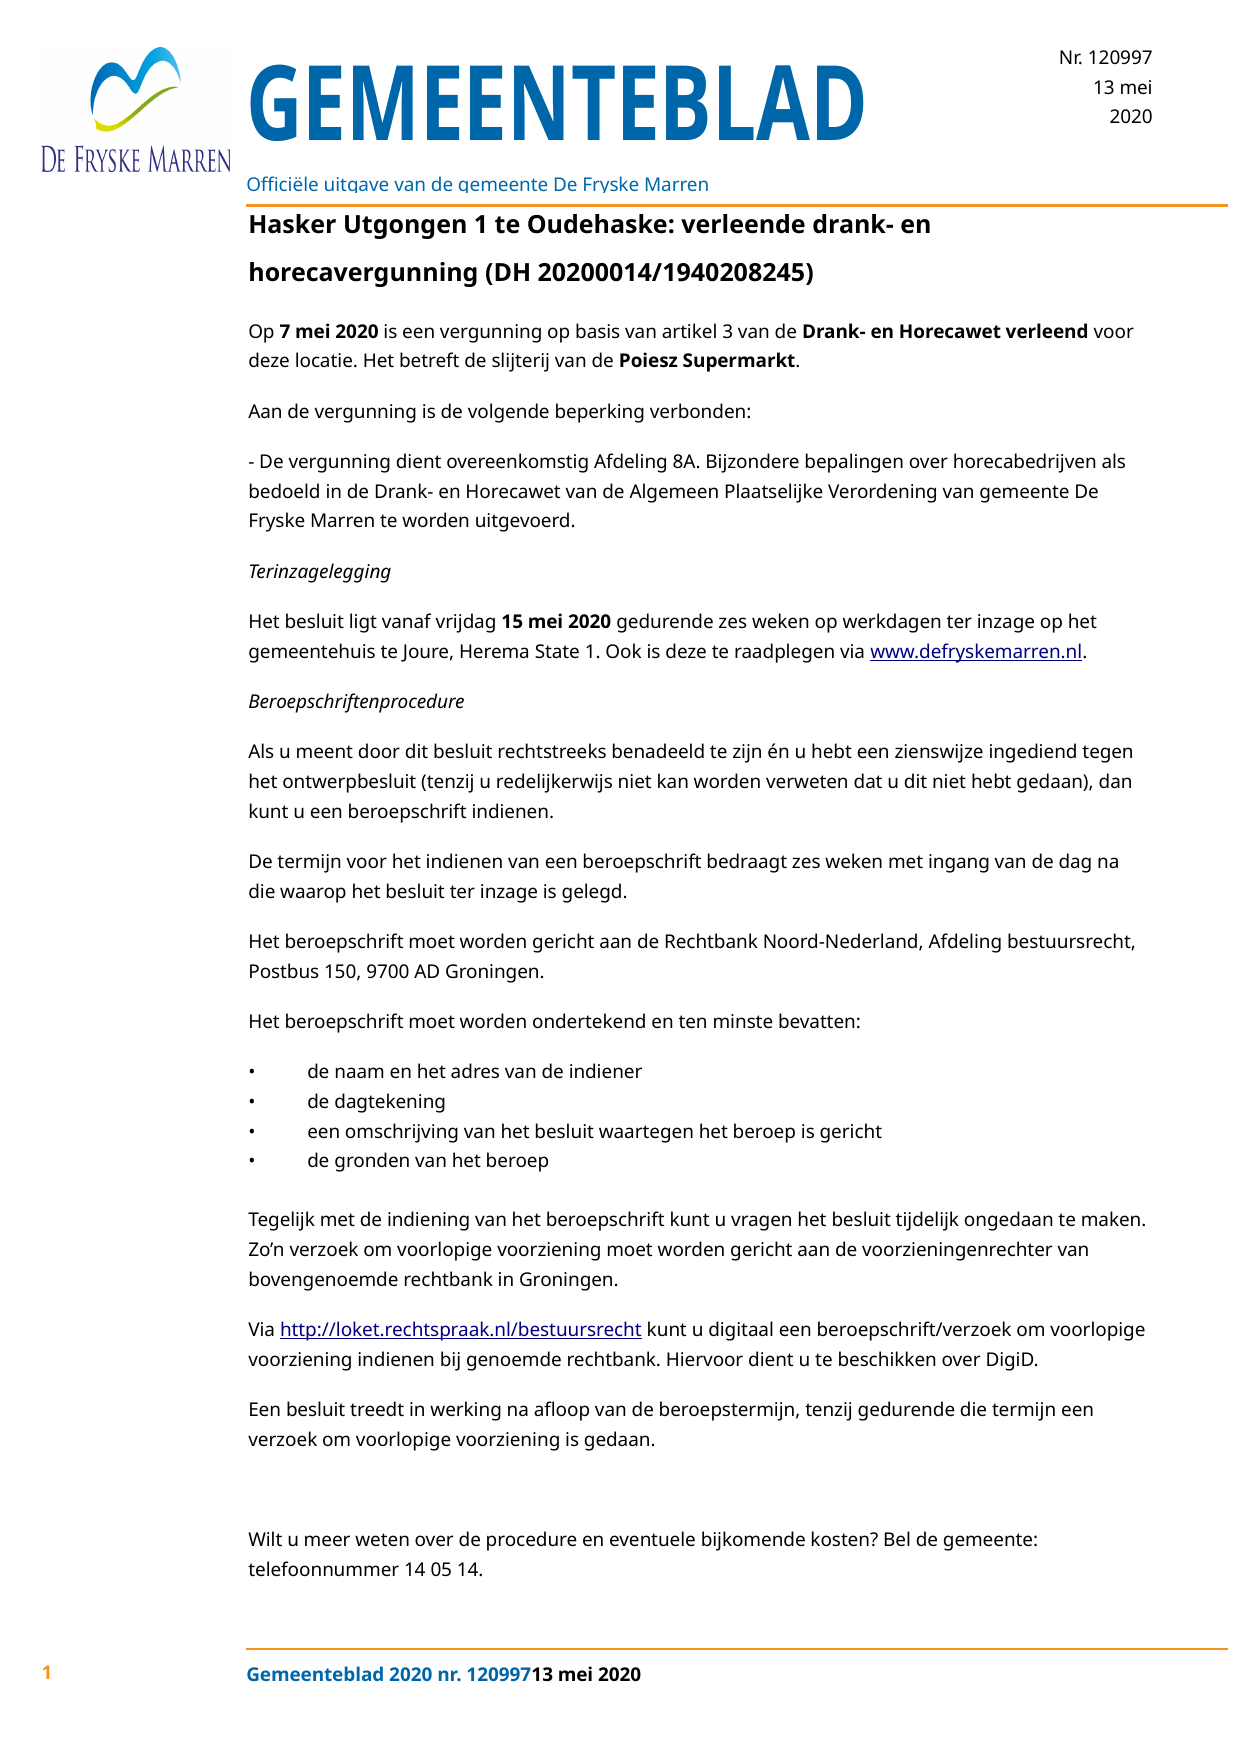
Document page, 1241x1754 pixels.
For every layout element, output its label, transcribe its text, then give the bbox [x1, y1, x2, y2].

picture [41, 47, 231, 172]
text Als u meent door dit besluit rechtstreeks benadeeld te zijn én u hebt een zienswijze ingediend tegen het ontwerpbesluit (tenzij u redelijkerwijs niet kan worden verweten dat u dit niet hebt gedaan), dan kunt u een beroepschrift indienen. [248, 739, 1152, 824]
list de naam en het adres van de indiener [248, 1059, 1152, 1084]
text Een besluit treedt in werking na afloop van de beroepstermijn, tenzij gedurende die termijn een verzoek om voorlopige voorziening is gedaan. [248, 1396, 1152, 1452]
text Tegelijk met de indiening van het beroepschrift kunt u vragen het besluit tijdelijk ongedaan te maken. Zo’n verzoek om voorlopige voorziening moet worden gericht aan de voorzieningenrechter van bovengenoemde rechtbank in Groningen. [248, 1207, 1152, 1292]
text Hasker Utgongen 1 te Oudehaske: verleende drank- en horecavergunning (DH 20200014/1940208245) [248, 207, 1152, 288]
list de dagtekening [248, 1088, 1152, 1114]
text Op 7 mei 2020 is een vergunning op basis van artikel 3 van de Drank- en Horecawet verleend voor deze locatie. Het betreft de slijterij van de Poiesz Supermarkt. [248, 318, 1152, 373]
list de gronden van het beroep [248, 1147, 1152, 1173]
text Via http://loket.rechtspraak.nl/bestuursrecht kunt u digitaal een beroepschrift/verzoek om voorlopige voorziening indienen bij genoemde rechtbank. Hiervoor dient u te beschikken over DigiD. [248, 1316, 1152, 1372]
text Terinzagelegging [248, 558, 1152, 584]
text Het beroepschrift moet worden ondertekend en ten minste bevatten: [248, 1008, 1152, 1034]
text - De vergunning dient overeenkomstig Afdeling 8A. Bijzondere bepalingen over horecabedrijven als bedoeld in de Drank- en Horecawet van de Algemeen Plaatselijke Verordening van gemeente De Fryske Marren te worden uitgevoerd. [248, 448, 1152, 533]
text Wilt u meer weten over de procedure en eventuele bijkomende kosten? Bel de gemeente: telefoonnummer 14 05 14. [248, 1527, 1152, 1582]
list een omschrijving van het besluit waartegen het beroep is gericht [248, 1118, 1152, 1144]
text Het beroepschrift moet worden gericht aan de Rechtbank Noord-Nederland, Afdeling bestuursrecht, Postbus 150, 9700 AD Groningen. [248, 928, 1152, 984]
text De termijn voor het indienen van een beroepschrift bedraagt zes weken met ingang van de dag na die waarop het besluit ter inzage is gelegd. [248, 848, 1152, 904]
text Beroepschriftenprocedure [248, 688, 1152, 714]
text Het besluit ligt vanaf vrijdag 15 mei 2020 gedurende zes weken op werkdagen ter inzage op het gemeentehuis te Joure, Herema State 1. Ook is deze te raadplegen via www.defryskemarren.nl. [248, 608, 1152, 664]
text Aan de vergunning is de volgende beperking verbonden: [248, 398, 1152, 424]
